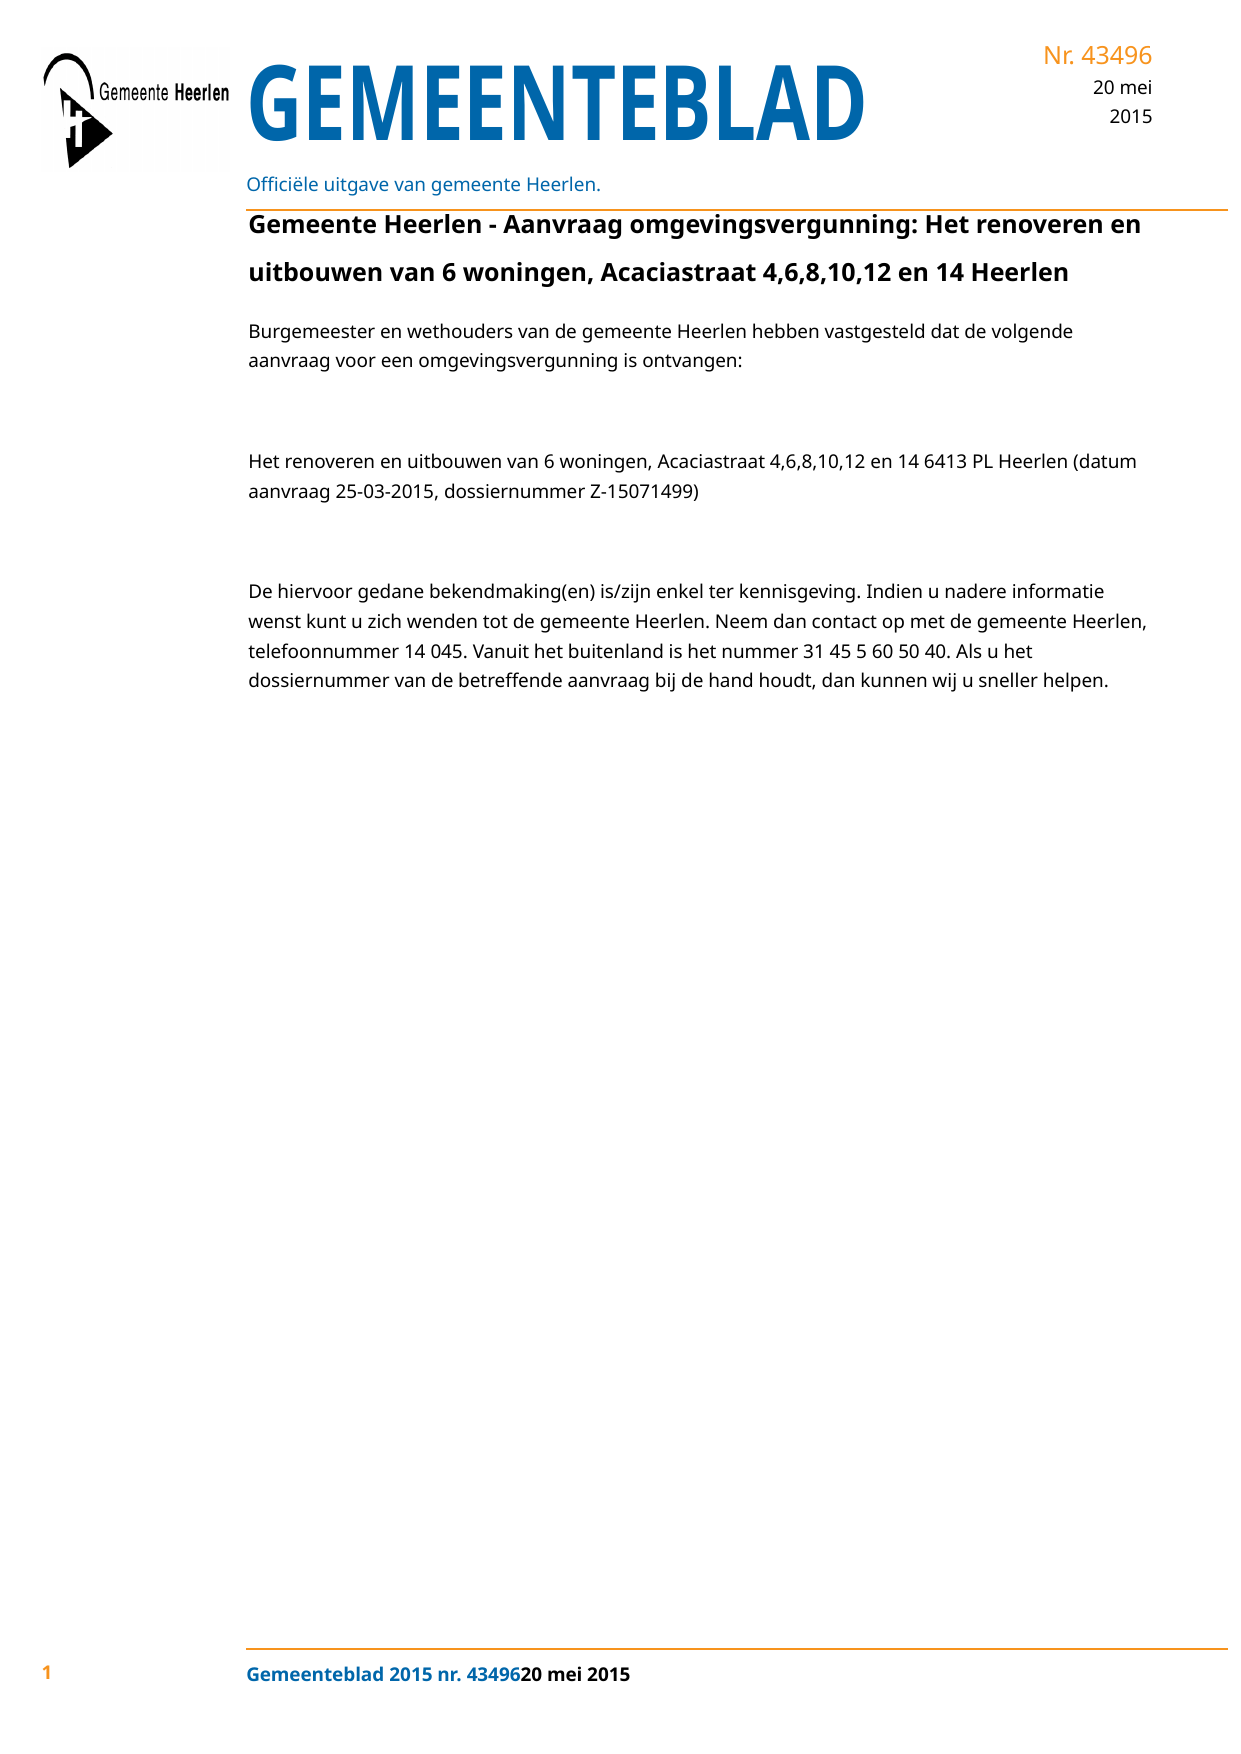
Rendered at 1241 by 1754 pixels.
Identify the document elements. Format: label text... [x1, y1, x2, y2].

text Het renoveren en uitbouwen van 6 woningen, Acaciastraat 4,6,8,10,12 en 14 6413 PL Heerlen (datum aanvraag 25-03-2015, dossiernummer Z-15071499) [248, 448, 1152, 504]
text Gemeente Heerlen - Aanvraag omgevingsvergunning: Het renoveren en uitbouwen van 6 woningen, Acaciastraat 4,6,8,10,12 en 14 Heerlen [248, 211, 1152, 288]
picture [41, 47, 231, 172]
text De hiervoor gedane bekendmaking(en) is/zijn enkel ter kennisgeving. Indien u nadere informatie wenst kunt u zich wenden tot de gemeente Heerlen. Neem dan contact op met de gemeente Heerlen, telefoonnummer 14 045. Vanuit het buitenland is het nummer 31 45 5 60 50 40. Als u het dossiernummer van de betreffende aanvraag bij de hand houdt, dan kunnen wij u sneller helpen. [248, 579, 1152, 693]
text Burgemeester en wethouders van de gemeente Heerlen hebben vastgesteld dat de volgende aanvraag voor een omgevingsvergunning is ontvangen: [248, 318, 1152, 373]
